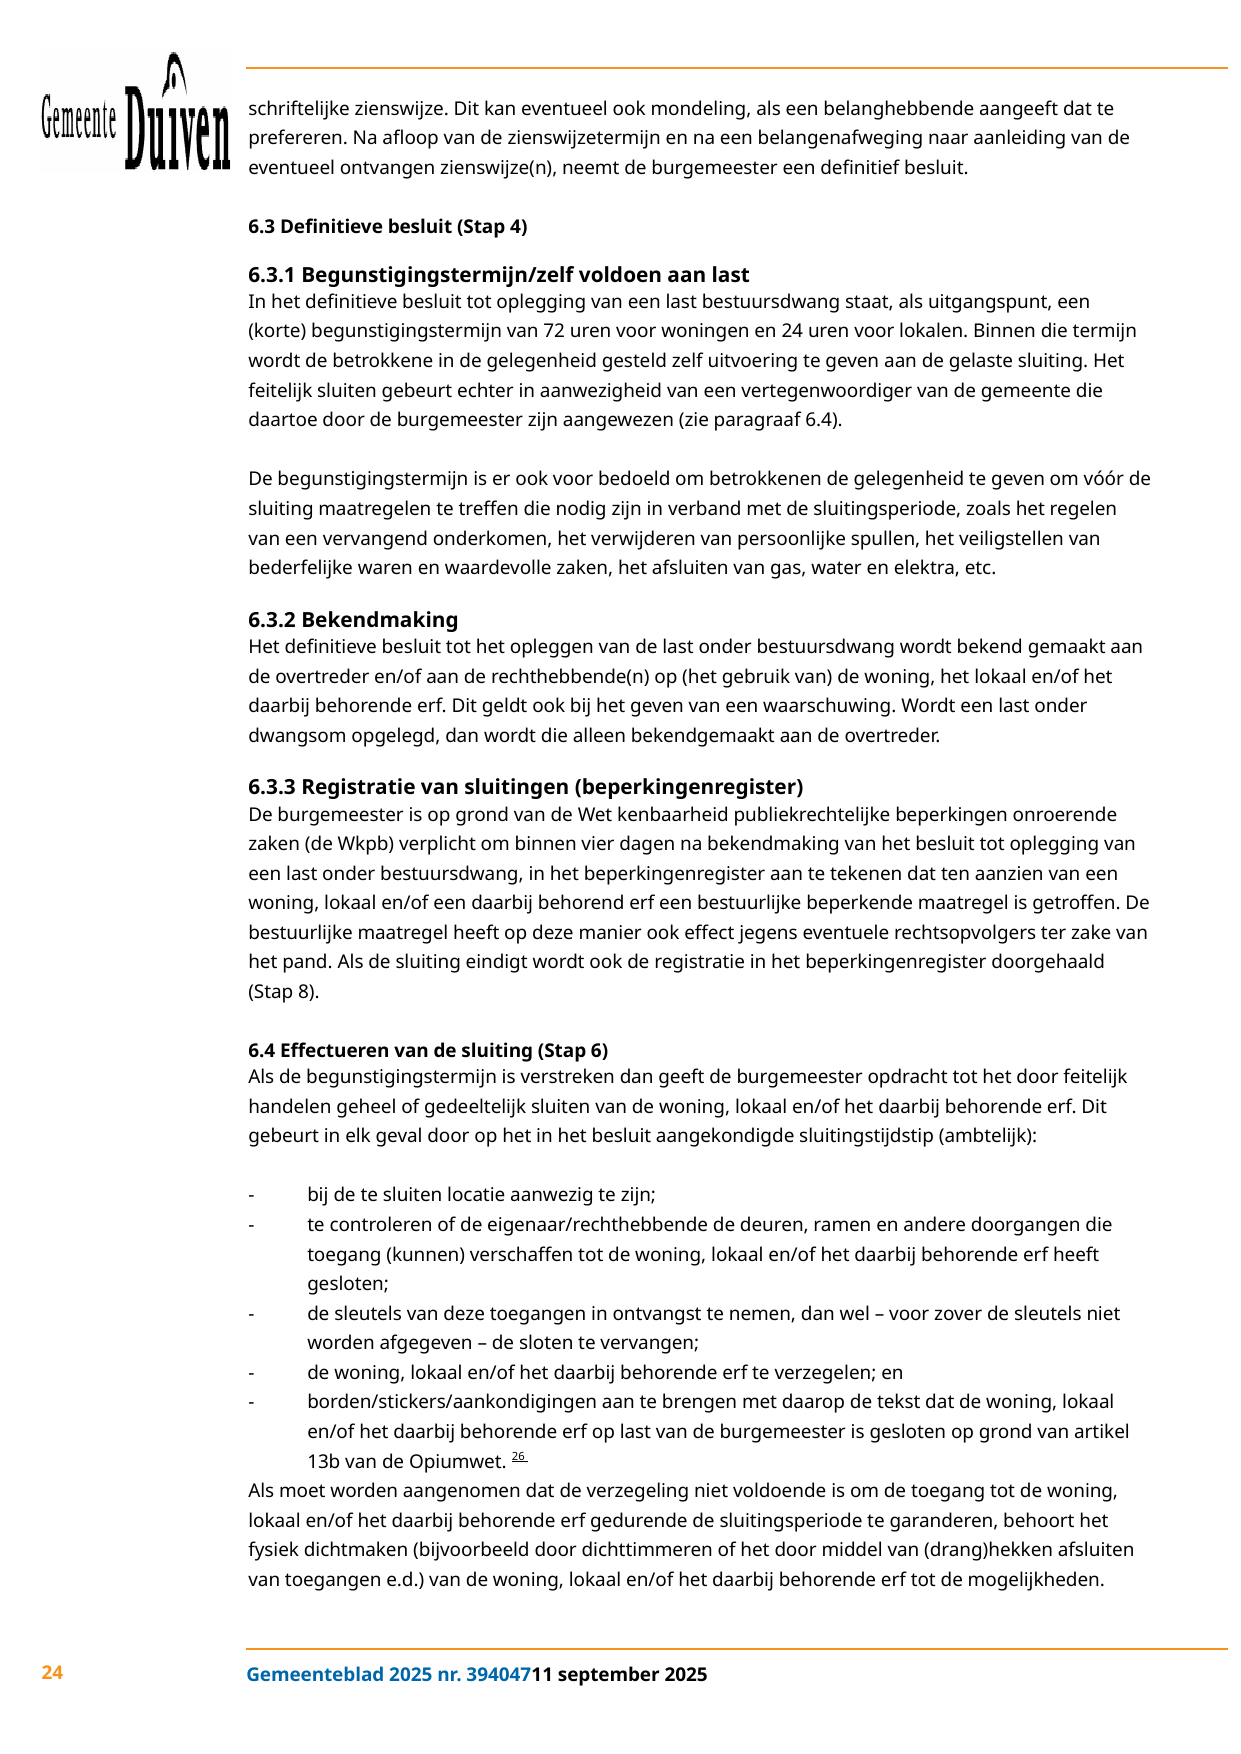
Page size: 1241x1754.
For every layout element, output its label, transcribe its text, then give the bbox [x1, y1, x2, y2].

text schriftelijke zienswijze. Dit kan eventueel ook mondeling, als een belanghebbende aangeeft dat te prefereren. Na afloop van de zienswijzetermijn en na een belangenafweging naar aanleiding van de eventueel ontvangen zienswijze(n), neemt de burgemeester een definitief besluit. [248, 95, 1152, 180]
list te controleren of de eigenaar/rechthebbende de deuren, ramen en andere doorgangen die toegang (kunnen) verschaffen tot de woning, lokaal en/of het daarbij behorende erf heeft gesloten; [248, 1211, 1152, 1296]
text Het definitieve besluit tot het opleggen van de last onder bestuursdwang wordt bekend gemaakt aan de overtreder en/of aan de rechthebbende(n) op (het gebruik van) de woning, het lokaal en/of het daarbij behorende erf. Dit geldt ook bij het geven van een waarschuwing. Wordt een last onder dwangsom opgelegd, dan wordt die alleen bekendgemaakt aan de overtreder. [248, 633, 1152, 748]
text Als moet worden aangenomen dat de verzegeling niet voldoende is om de toegang tot de woning, lokaal en/of het daarbij behorende erf gedurende de sluitingsperiode te garanderen, behoort het fysiek dichtmaken (bijvoorbeeld door dichttimmeren of het door middel van (drang)hekken afsluiten van toegangen e.d.) van de woning, lokaal en/of het daarbij behorende erf tot de mogelijkheden. [248, 1477, 1152, 1592]
text Als de begunstigingstermijn is verstreken dan geeft de burgemeester opdracht tot het door feitelijk handelen geheel of gedeeltelijk sluiten van de woning, lokaal en/of het daarbij behorende erf. Dit gebeurt in elk geval door op het in het besluit aangekondigde sluitingstijdstip (ambtelijk): [248, 1063, 1152, 1148]
text 6.3.3 Registratie van sluitingen (beperkingenregister) [248, 772, 1152, 801]
picture [41, 47, 231, 172]
list bij de te sluiten locatie aanwezig te zijn; [248, 1182, 1152, 1207]
list de woning, lokaal en/of het daarbij behorende erf te verzegelen; en [248, 1359, 1152, 1385]
text 6.3 Definitieve besluit (Stap 4) [248, 213, 1152, 239]
list de sleutels van deze toegangen in ontvangst te nemen, dan wel – voor zover de sleutels niet worden afgegeven – de sloten te vervangen; [248, 1300, 1152, 1355]
text De begunstigingstermijn is er ook voor bedoeld om betrokkenen de gelegenheid te geven om vóór de sluiting maatregelen te treffen die nodig zijn in verband met de sluitingsperiode, zoals het regelen van een vervangend onderkomen, het verwijderen van persoonlijke spullen, het veiligstellen van bederfelijke waren en waardevolle zaken, het afsluiten van gas, water en elektra, etc. [248, 466, 1152, 580]
list borden/stickers/aankondigingen aan te brengen met daarop de tekst dat de woning, lokaal en/of het daarbij behorende erf op last van de burgemeester is gesloten op grond van artikel 13b van de Opiumwet. 26 [248, 1389, 1152, 1473]
text 6.3.2 Bekendmaking [248, 605, 1152, 633]
text De burgemeester is op grond van de Wet kenbaarheid publiekrechtelijke beperkingen onroerende zaken (de Wkpb) verplicht om binnen vier dagen na bekendmaking van het besluit tot oplegging van een last onder bestuursdwang, in het beperkingenregister aan te tekenen dat ten aanzien van een woning, lokaal en/of een daarbij behorend erf een bestuurlijke beperkende maatregel is getroffen. De bestuurlijke maatregel heeft op deze manier ook effect jegens eventuele rechtsopvolgers ter zake van het pand. Als de sluiting eindigt wordt ook de registratie in het beperkingenregister doorgehaald (Stap 8). [248, 801, 1152, 1004]
text 6.3.1 Begunstigingstermijn/zelf voldoen aan last [248, 260, 1152, 288]
text In het definitieve besluit tot oplegging van een last bestuursdwang staat, als uitgangspunt, een (korte) begunstigingstermijn van 72 uren voor woningen en 24 uren voor lokalen. Binnen die termijn wordt de betrokkene in de gelegenheid gesteld zelf uitvoering te geven aan de gelaste sluiting. Het feitelijk sluiten gebeurt echter in aanwezigheid van een vertegenwoordiger van de gemeente die daartoe door de burgemeester zijn aangewezen (zie paragraaf 6.4). [248, 288, 1152, 432]
text 6.4 Effectueren van de sluiting (Stap 6) [248, 1037, 1152, 1063]
